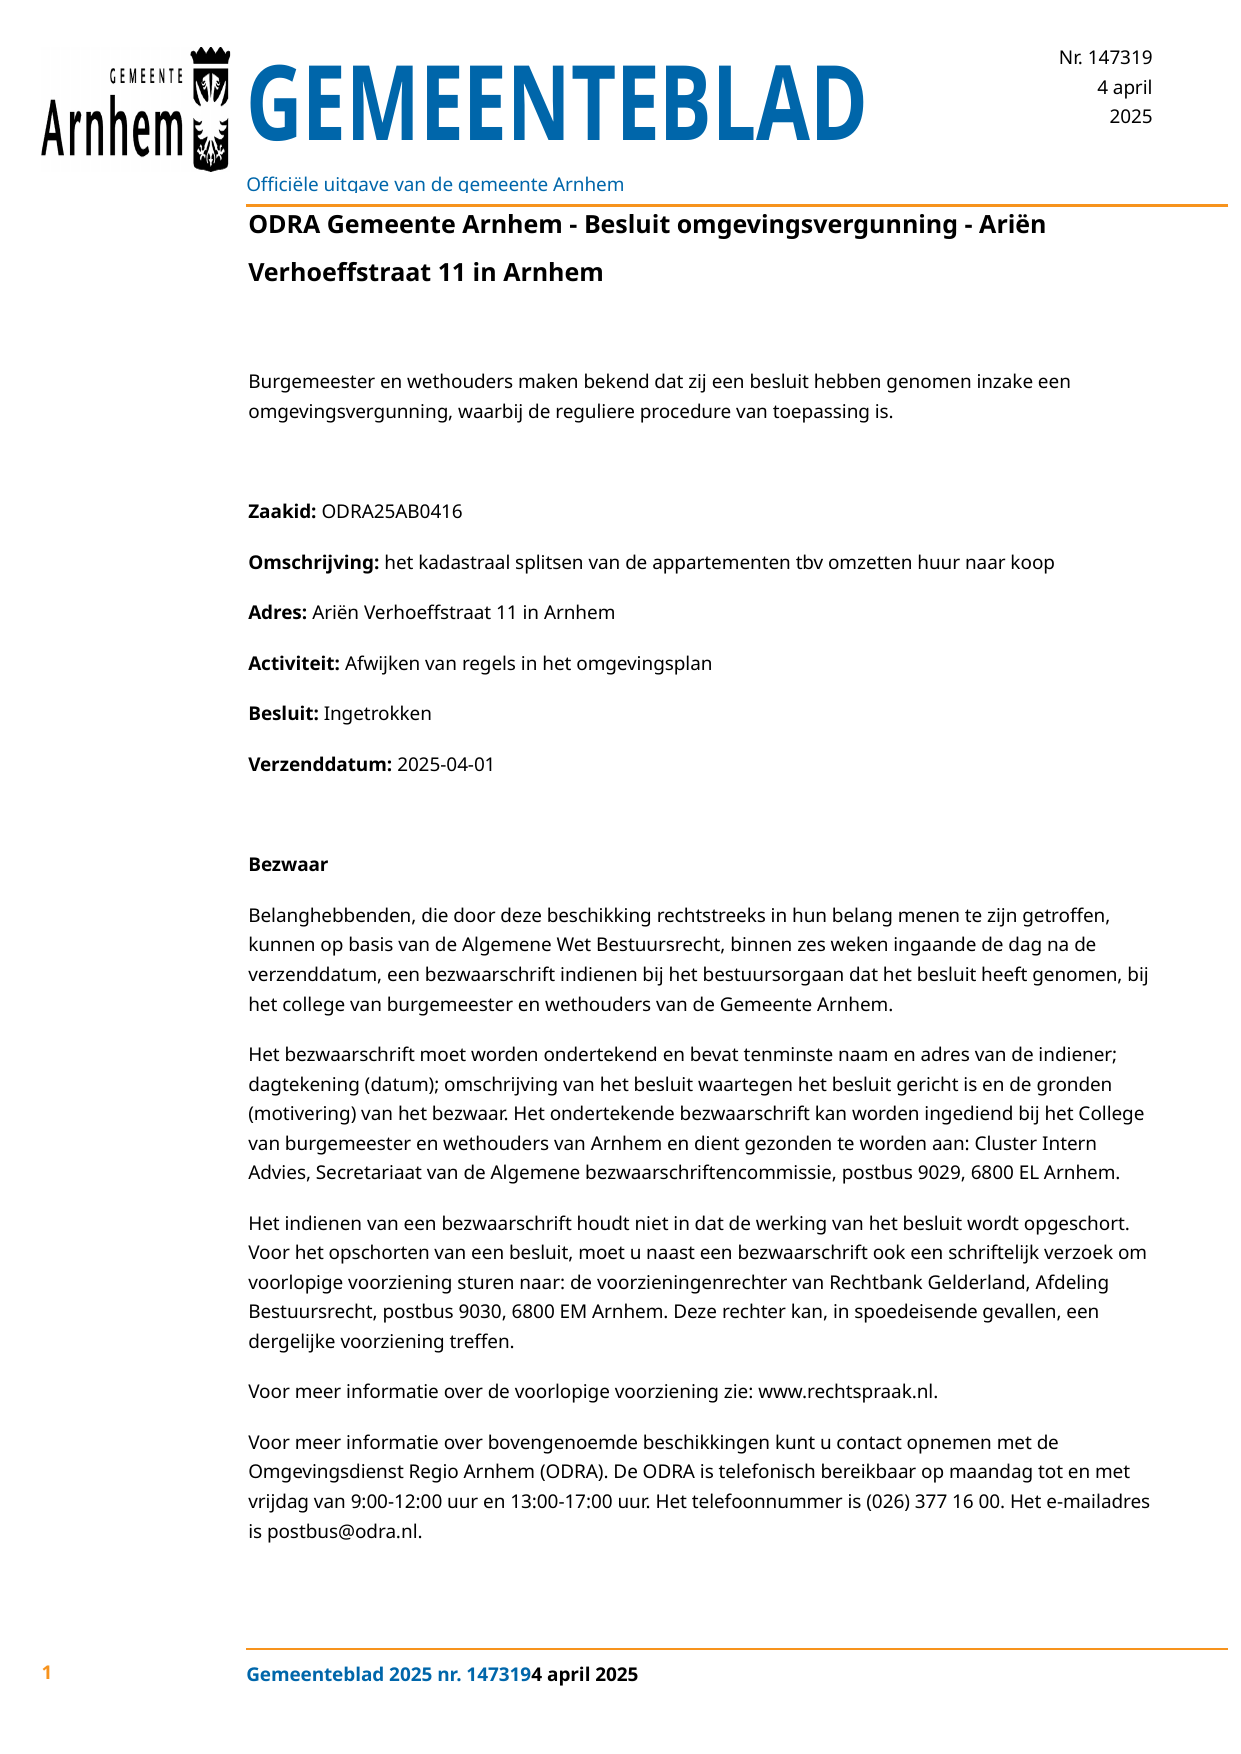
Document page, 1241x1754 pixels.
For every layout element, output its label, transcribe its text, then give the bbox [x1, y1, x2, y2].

text Omschrijving: het kadastraal splitsen van de appartementen tbv omzetten huur naar koop [248, 549, 1152, 575]
text Activiteit: Afwijken van regels in het omgevingsplan [248, 650, 1152, 676]
text Bezwaar [248, 852, 1152, 877]
text Het bezwaarschrift moet worden ondertekend en bevat tenminste naam en adres van de indiener; dagtekening (datum); omschrijving van het besluit waartegen het besluit gericht is en de gronden (motivering) van het bezwaar. Het ondertekende bezwaarschrift kan worden ingediend bij het College van burgemeester en wethouders van Arnhem en dient gezonden te worden aan: Cluster Intern Advies, Secretariaat van de Algemene bezwaarschriftencommissie, postbus 9029, 6800 EL Arnhem. [248, 1041, 1152, 1185]
text ODRA Gemeente Arnhem - Besluit omgevingsvergunning - Ariën Verhoeffstraat 11 in Arnhem [248, 207, 1152, 288]
text Voor meer informatie over de voorlopige voorziening zie: www.rechtspraak.nl. [248, 1379, 1152, 1404]
text Besluit: Ingetrokken [248, 700, 1152, 726]
text Voor meer informatie over bovengenoemde beschikkingen kunt u contact opnemen met de Omgevingsdienst Regio Arnhem (ODRA). De ODRA is telefonisch bereikbaar op maandag tot en met vrijdag van 9:00-12:00 uur en 13:00-17:00 uur. Het telefoonnummer is (026) 377 16 00. Het e-mailadres is postbus@odra.nl. [248, 1429, 1152, 1544]
text Zaakid: ODRA25AB0416 [248, 499, 1152, 524]
text Het indienen van een bezwaarschrift houdt niet in dat de werking van het besluit wordt opgeschort. Voor het opschorten van een besluit, moet u naast een bezwaarschrift ook een schriftelijk verzoek om voorlopige voorziening sturen naar: de voorzieningenrechter van Rechtbank Gelderland, Afdeling Bestuursrecht, postbus 9030, 6800 EM Arnhem. Deze rechter kan, in spoedeisende gevallen, een dergelijke voorziening treffen. [248, 1210, 1152, 1354]
text Adres: Ariën Verhoeffstraat 11 in Arnhem [248, 599, 1152, 625]
text Belanghebbenden, die door deze beschikking rechtstreeks in hun belang menen te zijn getroffen, kunnen op basis van de Algemene Wet Bestuursrecht, binnen zes weken ingaande de dag na de verzenddatum, een bezwaarschrift indienen bij het bestuursorgaan dat het besluit heeft genomen, bij het college van burgemeester en wethouders van de Gemeente Arnhem. [248, 902, 1152, 1017]
text Burgemeester en wethouders maken bekend dat zij een besluit hebben genomen inzake een omgevingsvergunning, waarbij de reguliere procedure van toepassing is. [248, 368, 1152, 424]
text Verzenddatum: 2025-04-01 [248, 751, 1152, 777]
picture [41, 47, 231, 172]
